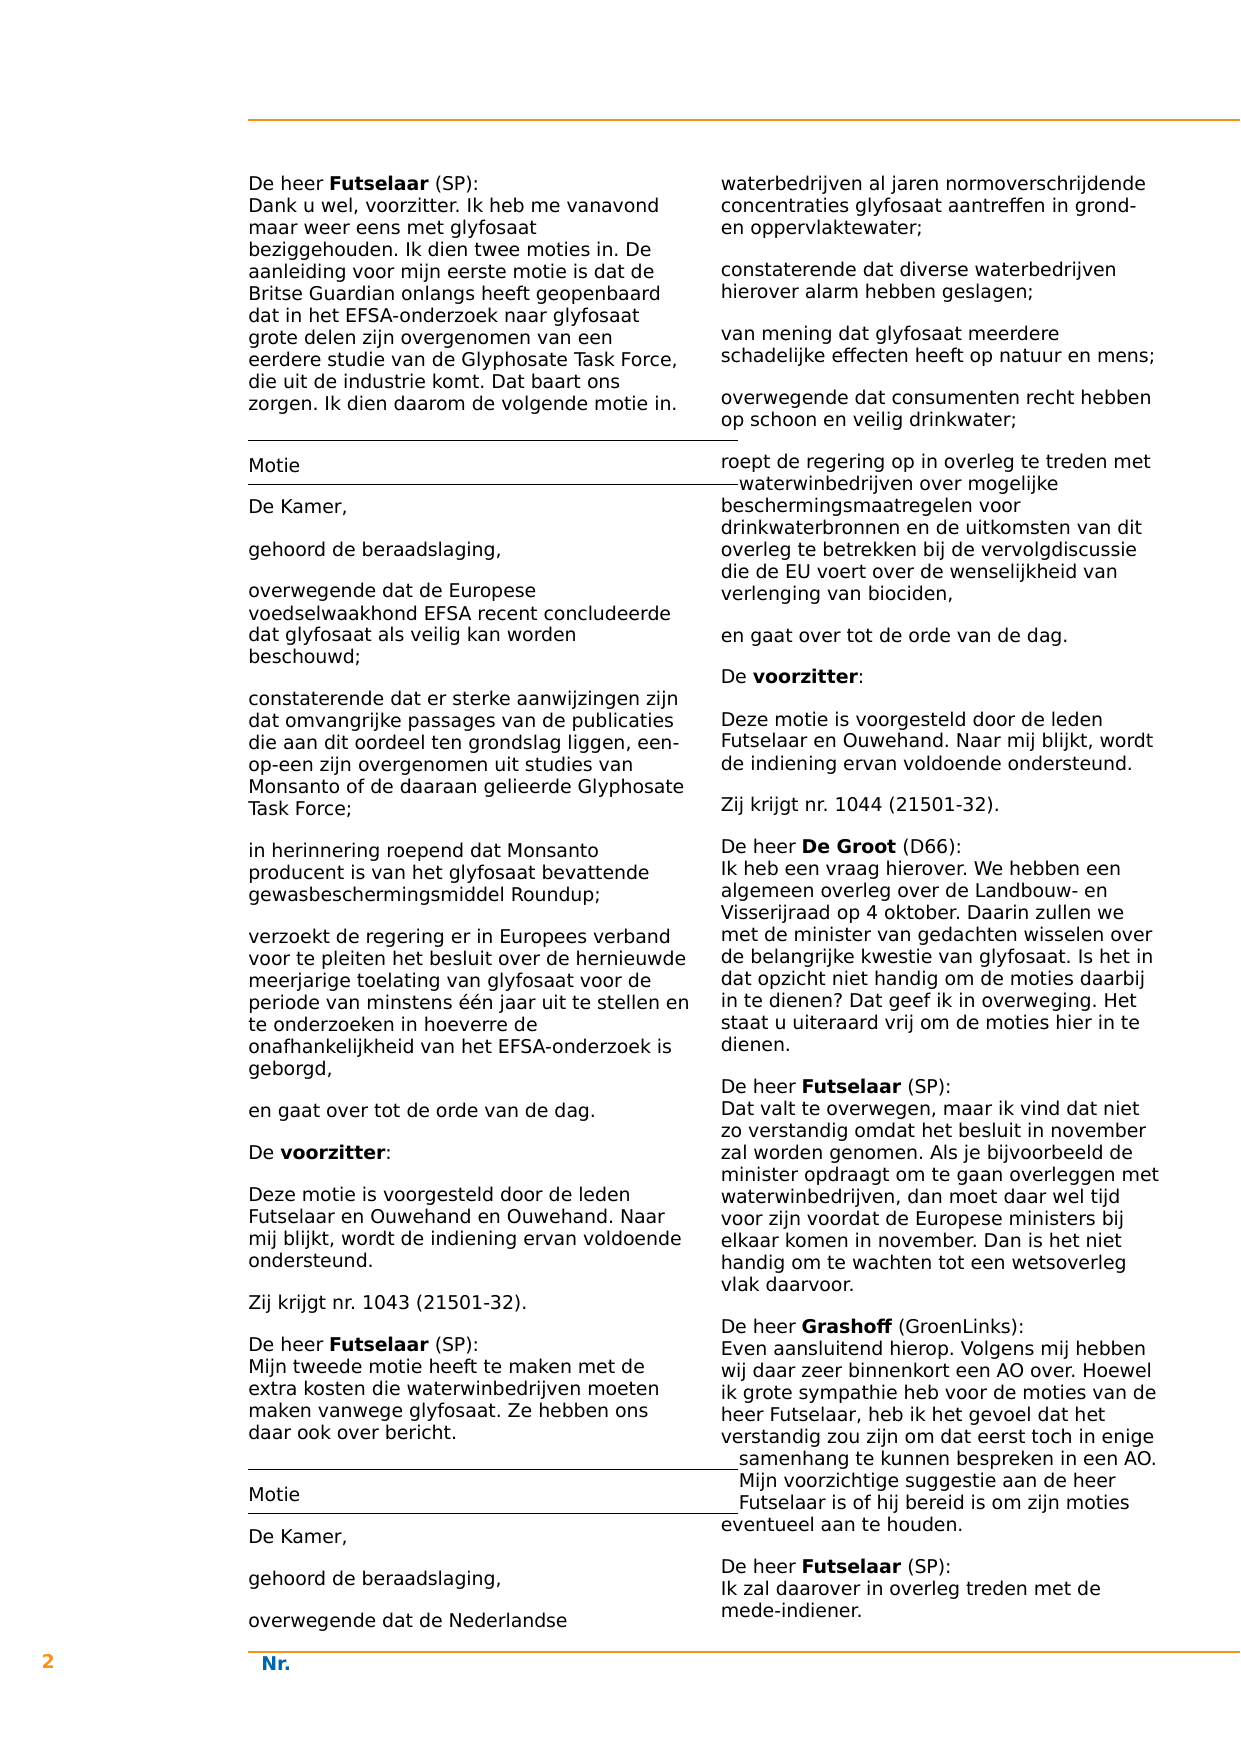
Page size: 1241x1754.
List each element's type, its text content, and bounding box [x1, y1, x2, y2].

text gehoord de beraadslaging, [248, 538, 691, 560]
text Motie [248, 1484, 691, 1506]
text waterbedrijven al jaren normoverschrijdende concentraties glyfosaat aantreffen in grond- en oppervlaktewater; [721, 173, 1163, 239]
text Dank u wel, voorzitter. Ik heb me vanavond maar weer eens met glyfosaat beziggehouden. Ik dien twee moties in. De aanleiding voor mijn eerste motie is dat de Britse Guardian onlangs heeft geopenbaard dat in het EFSA-onderzoek naar glyfosaat grote delen zijn overgenomen van een eerdere studie van de Glyphosate Task Force, die uit de industrie komt. Dat baart ons zorgen. Ik dien daarom de volgende motie in. [248, 195, 691, 414]
text De heer Futselaar (SP): [248, 173, 691, 195]
text De heer Grashoff (GroenLinks): [721, 1316, 1163, 1338]
text De Kamer, [248, 1526, 691, 1548]
text gehoord de beraadslaging, [248, 1568, 691, 1589]
text constaterende dat diverse waterbedrijven hierover alarm hebben geslagen; [721, 259, 1163, 303]
text Deze motie is voorgesteld door de leden Futselaar en Ouwehand. Naar mij blijkt, wordt de indiening ervan voldoende ondersteund. [721, 708, 1163, 774]
text Zij krijgt nr. 1043 (21501-32). [248, 1292, 691, 1314]
text De heer Futselaar (SP): [721, 1076, 1163, 1098]
text overwegende dat consumenten recht hebben op schoon en veilig drinkwater; [721, 387, 1163, 431]
text en gaat over tot de orde van de dag. [248, 1100, 691, 1122]
text Dat valt te overwegen, maar ik vind dat niet zo verstandig omdat het besluit in november zal worden genomen. Als je bijvoorbeeld de minister opdraagt om te gaan overleggen met waterwinbedrijven, dan moet daar wel tijd voor zijn voordat de Europese ministers bij elkaar komen in november. Dan is het niet handig om te wachten tot een wetsoverleg vlak daarvoor. [721, 1098, 1163, 1296]
text De voorzitter: [721, 666, 1163, 688]
text Even aansluitend hierop. Volgens mij hebben wij daar zeer binnenkort een AO over. Hoewel ik grote sympathie heb voor de moties van de heer Futselaar, heb ik het gevoel dat het verstandig zou zijn om dat eerst toch in enige samenhang te kunnen bespreken in een AO. Mijn voorzichtige suggestie aan de heer Futselaar is of hij bereid is om zijn moties eventueel aan te houden. [721, 1338, 1163, 1536]
text Motie [248, 454, 691, 476]
text overwegende dat de Europese voedselwaakhond EFSA recent concludeerde dat glyfosaat als veilig kan worden beschouwd; [248, 580, 691, 668]
text en gaat over tot de orde van de dag. [721, 624, 1163, 646]
text van mening dat glyfosaat meerdere schadelijke effecten heeft op natuur en mens; [721, 323, 1163, 367]
text Deze motie is voorgesteld door de leden Futselaar en Ouwehand en Ouwehand. Naar mij blijkt, wordt de indiening ervan voldoende ondersteund. [248, 1184, 691, 1272]
text De heer Futselaar (SP): [248, 1334, 691, 1356]
text De Kamer, [248, 496, 691, 518]
text Mijn tweede motie heeft te maken met de extra kosten die waterwinbedrijven moeten maken vanwege glyfosaat. Ze hebben ons daar ook over bericht. [248, 1356, 691, 1444]
text overwegende dat de Nederlandse [248, 1609, 691, 1632]
text in herinnering roepend dat Monsanto producent is van het glyfosaat bevattende gewasbeschermingsmiddel Roundup; [248, 840, 691, 906]
text Ik zal daarover in overleg treden met de mede-indiener. [721, 1578, 1163, 1622]
text De heer Futselaar (SP): [721, 1556, 1163, 1578]
text De voorzitter: [248, 1142, 691, 1164]
text verzoekt de regering er in Europees verband voor te pleiten het besluit over de hernieuwde meerjarige toelating van glyfosaat voor de periode van minstens één jaar uit te stellen en te onderzoeken in hoeverre de onafhankelijkheid van het EFSA-onderzoek is geborgd, [248, 926, 691, 1080]
text roept de regering op in overleg te treden met waterwinbedrijven over mogelijke beschermingsmaatregelen voor drinkwaterbronnen en de uitkomsten van dit overleg te betrekken bij de vervolgdiscussie die de EU voert over de wenselijkheid van verlenging van biociden, [721, 451, 1163, 604]
text Zij krijgt nr. 1044 (21501-32). [721, 794, 1163, 816]
text De heer De Groot (D66): [721, 836, 1163, 858]
text Ik heb een vraag hierover. We hebben een algemeen overleg over de Landbouw- en Visserijraad op 4 oktober. Daarin zullen we met de minister van gedachten wisselen over de belangrijke kwestie van glyfosaat. Is het in dat opzicht niet handig om de moties daarbij in te dienen? Dat geef ik in overweging. Het staat u uiteraard vrij om de moties hier in te dienen. [721, 858, 1163, 1056]
text constaterende dat er sterke aanwijzingen zijn dat omvangrijke passages van de publicaties die aan dit oordeel ten grondslag liggen, een-op-een zijn overgenomen uit studies van Monsanto of de daaraan gelieerde Glyphosate Task Force; [248, 688, 691, 820]
